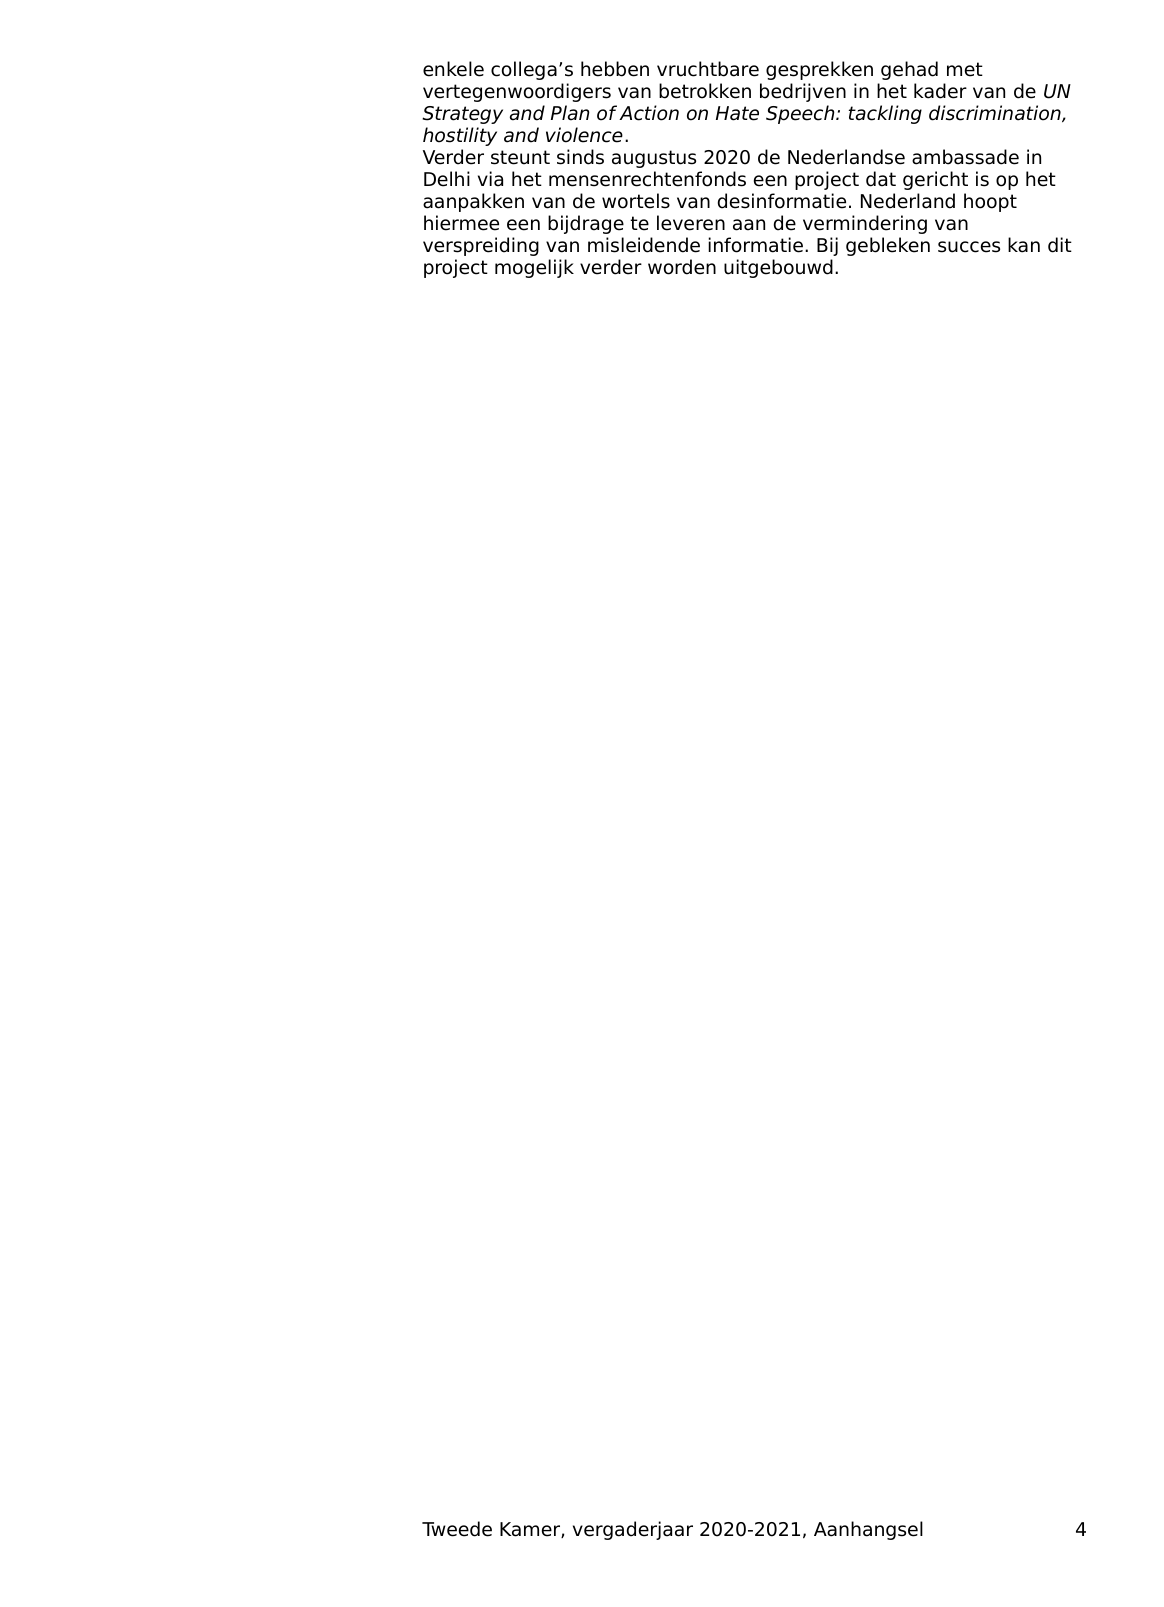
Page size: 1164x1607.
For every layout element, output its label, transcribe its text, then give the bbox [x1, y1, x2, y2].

text Verder steunt sinds augustus 2020 de Nederlandse ambassade in Delhi via het mensenrechtenfonds een project dat gericht is op het aanpakken van de wortels van desinformatie. Nederland hoopt hiermee een bijdrage te leveren aan de vermindering van verspreiding van misleidende informatie. Bij gebleken succes kan dit project mogelijk verder worden uitgebouwd. [422, 147, 1087, 279]
text enkele collega’s hebben vruchtbare gesprekken gehad met vertegenwoordigers van betrokken bedrijven in het kader van de UN Strategy and Plan of Action on Hate Speech: tackling discrimination, hostility and violence. [422, 59, 1087, 147]
